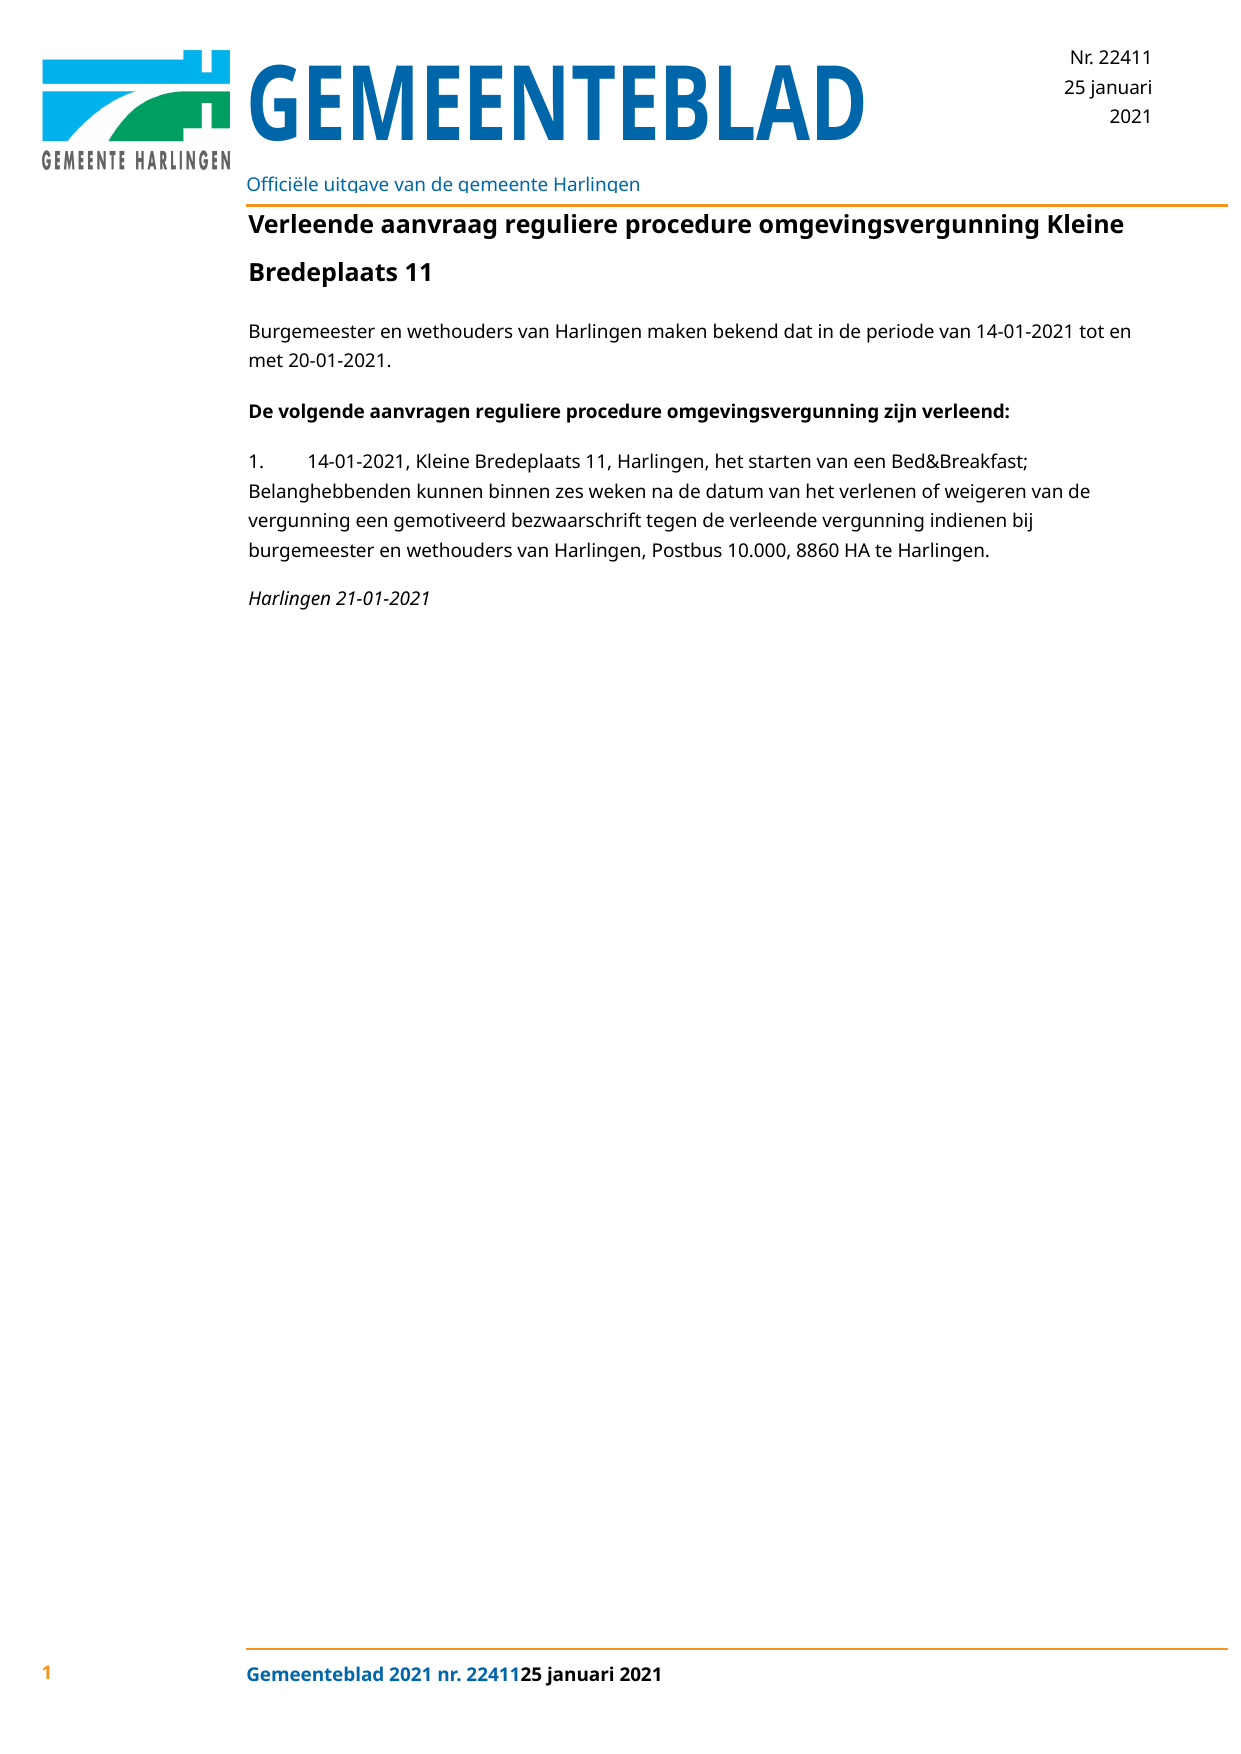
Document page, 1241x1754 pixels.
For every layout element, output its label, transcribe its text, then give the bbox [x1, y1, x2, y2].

text Harlingen 21-01-2021 [248, 585, 1152, 611]
text Belanghebbenden kunnen binnen zes weken na de datum van het verlenen of weigeren van de vergunning een gemotiveerd bezwaarschrift tegen de verleende vergunning indienen bij burgemeester en wethouders van Harlingen, Postbus 10.000, 8860 HA te Harlingen. [248, 478, 1152, 563]
picture [41, 47, 231, 172]
text Verleende aanvraag reguliere procedure omgevingsvergunning Kleine Bredeplaats 11 [248, 207, 1152, 288]
list 14-01-2021, Kleine Bredeplaats 11, Harlingen, het starten van een Bed&Breakfast; [248, 448, 1152, 474]
text De volgende aanvragen reguliere procedure omgevingsvergunning zijn verleend: [248, 398, 1152, 424]
text Burgemeester en wethouders van Harlingen maken bekend dat in de periode van 14-01-2021 tot en met 20-01-2021. [248, 318, 1152, 373]
